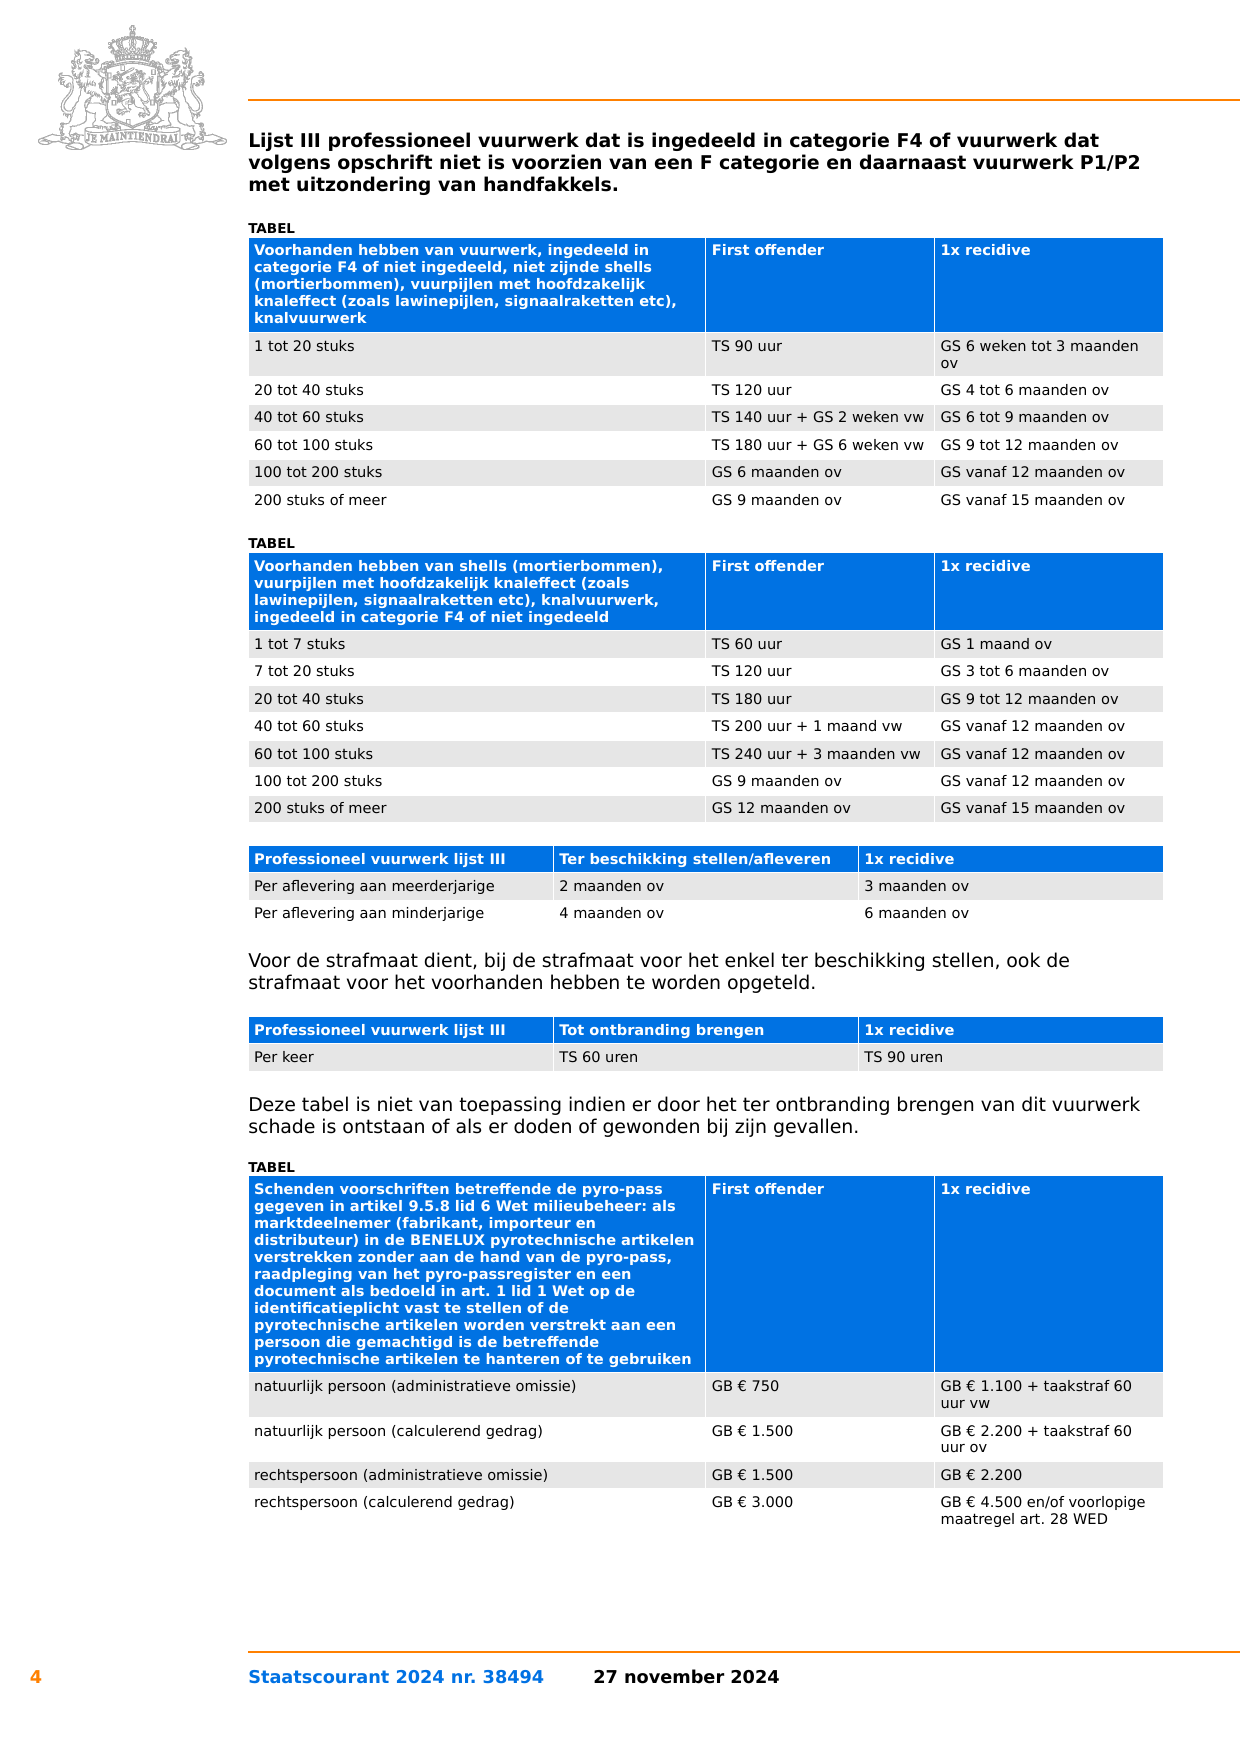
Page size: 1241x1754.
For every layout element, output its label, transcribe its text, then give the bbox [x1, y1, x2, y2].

table_cell TS 90 uur [706, 333, 934, 376]
table_cell First offender [706, 1176, 934, 1372]
table_cell GS 1 maand ov [935, 631, 1163, 658]
table_cell 40 tot 60 stuks [249, 714, 705, 740]
table_cell Per aflevering aan meerderjarige [249, 873, 553, 900]
table_cell GS vanaf 15 maanden ov [935, 487, 1163, 513]
table_cell GS vanaf 12 maanden ov [935, 741, 1163, 767]
table_cell First offender [706, 553, 934, 630]
table_cell 4 maanden ov [554, 901, 858, 927]
table_cell GS 12 maanden ov [706, 796, 934, 822]
table_cell 100 tot 200 stuks [249, 460, 705, 486]
table_cell TS 60 uren [554, 1044, 858, 1071]
table_cell 200 stuks of meer [249, 796, 705, 822]
table_cell TS 200 uur + 1 maand vw [706, 714, 934, 740]
table_header Professioneel vuurwerk lijst III [249, 1017, 553, 1043]
table_cell natuurlijk persoon (administratieve omissie) [249, 1373, 705, 1417]
table_cell GS 3 tot 6 maanden ov [935, 659, 1163, 685]
table_header Ter beschikking stellen/afleveren [554, 846, 858, 872]
table_cell TS 180 uur + GS 6 weken vw [706, 432, 934, 458]
picture [38, 25, 227, 150]
table_header TABEL [248, 536, 1163, 552]
table_cell Voorhanden hebben van shells (mortierbommen), vuurpijlen met hoofdzakelijk knaleffect (zoals lawinepijlen, signaalraketten etc), knalvuurwerk, ingedeeld in categorie F4 of niet ingedeeld [249, 553, 705, 630]
table_cell 3 maanden ov [859, 873, 1163, 900]
table_cell GB € 1.100 + taakstraf 60 uur vw [935, 1373, 1163, 1417]
table_cell rechtspersoon (administratieve omissie) [249, 1462, 705, 1488]
table_cell Per keer [249, 1044, 553, 1071]
table_cell GS vanaf 15 maanden ov [935, 796, 1163, 822]
table_cell TS 120 uur [706, 659, 934, 685]
table_cell rechtspersoon (calculerend gedrag) [249, 1490, 705, 1533]
table_header 1x recidive [859, 846, 1163, 872]
table_cell 1x recidive [935, 553, 1163, 630]
table_cell 40 tot 60 stuks [249, 405, 705, 431]
table_cell 20 tot 40 stuks [249, 686, 705, 712]
table_cell 20 tot 40 stuks [249, 377, 705, 404]
table_cell GS 6 weken tot 3 maanden ov [935, 333, 1163, 376]
table_cell TS 140 uur + GS 2 weken vw [706, 405, 934, 431]
table_cell GS 6 tot 9 maanden ov [935, 405, 1163, 431]
table_cell First offender [706, 238, 934, 332]
table_cell GS vanaf 12 maanden ov [935, 460, 1163, 486]
table_cell GS 9 maanden ov [706, 768, 934, 794]
table_cell 1x recidive [935, 238, 1163, 332]
table_cell 1 tot 7 stuks [249, 631, 705, 658]
table_cell 60 tot 100 stuks [249, 741, 705, 767]
table_cell GS vanaf 12 maanden ov [935, 714, 1163, 740]
table_header TABEL [248, 221, 1163, 237]
table_cell TS 60 uur [706, 631, 934, 658]
table_cell TS 120 uur [706, 377, 934, 404]
table_cell GB € 1.500 [706, 1462, 934, 1488]
table_cell 200 stuks of meer [249, 487, 705, 513]
subtitle Lijst III professioneel vuurwerk dat is ingedeeld in categorie F4 of vuurwerk dat volgens opschrift niet is voorzien van een F categorie en daarnaast vuurwerk P1/P2 met uitzondering van handfakkels. [248, 130, 1163, 196]
text Voor de strafmaat dient, bij de strafmaat voor het enkel ter beschikking stellen, ook de strafmaat voor het voorhanden hebben te worden opgeteld. [248, 950, 1163, 994]
table_cell TS 240 uur + 3 maanden vw [706, 741, 934, 767]
table_cell 100 tot 200 stuks [249, 768, 705, 794]
table_cell GS 9 tot 12 maanden ov [935, 686, 1163, 712]
table_cell GS 9 maanden ov [706, 487, 934, 513]
table_cell GB € 4.500 en/of voorlopige maatregel art. 28 WED [935, 1490, 1163, 1533]
table_cell GS 6 maanden ov [706, 460, 934, 486]
table_cell Voorhanden hebben van vuurwerk, ingedeeld in categorie F4 of niet ingedeeld, niet zijnde shells (mortierbommen), vuurpijlen met hoofdzakelijk knaleffect (zoals lawinepijlen, signaalraketten etc), knalvuurwerk [249, 238, 705, 332]
table_cell 1x recidive [935, 1176, 1163, 1372]
table_cell 2 maanden ov [554, 873, 858, 900]
table_cell TS 90 uren [859, 1044, 1163, 1071]
table_cell GS 9 tot 12 maanden ov [935, 432, 1163, 458]
table_cell GB € 3.000 [706, 1490, 934, 1533]
table_cell GB € 1.500 [706, 1418, 934, 1461]
table_cell Schenden voorschriften betreffende de pyro-pass gegeven in artikel 9.5.8 lid 6 Wet milieubeheer: als marktdeelnemer (fabrikant, importeur en distributeur) in de BENELUX pyrotechnische artikelen verstrekken zonder aan de hand van de pyro-pass, raadpleging van het pyro-passregister en een document als bedoeld in art. 1 lid 1 Wet op de identificatieplicht vast te stellen of de pyrotechnische artikelen worden verstrekt aan een persoon die gemachtigd is de betreffende pyrotechnische artikelen te hanteren of te gebruiken [249, 1176, 705, 1372]
table_cell GB € 2.200 [935, 1462, 1163, 1488]
table_header 1x recidive [859, 1017, 1163, 1043]
table_cell natuurlijk persoon (calculerend gedrag) [249, 1418, 705, 1461]
text Deze tabel is niet van toepassing indien er door het ter ontbranding brengen van dit vuurwerk schade is ontstaan of als er doden of gewonden bij zijn gevallen. [248, 1093, 1163, 1137]
table_header Tot ontbranding brengen [554, 1017, 858, 1043]
table_cell 60 tot 100 stuks [249, 432, 705, 458]
table_header TABEL [248, 1159, 1163, 1175]
table_cell Per aflevering aan minderjarige [249, 901, 553, 927]
table_cell 1 tot 20 stuks [249, 333, 705, 376]
table_cell GS 4 tot 6 maanden ov [935, 377, 1163, 404]
table_cell TS 180 uur [706, 686, 934, 712]
table_header Professioneel vuurwerk lijst III [249, 846, 553, 872]
table_cell 6 maanden ov [859, 901, 1163, 927]
table_cell GS vanaf 12 maanden ov [935, 768, 1163, 794]
table_cell 7 tot 20 stuks [249, 659, 705, 685]
table_cell GB € 750 [706, 1373, 934, 1417]
table_cell GB € 2.200 + taakstraf 60 uur ov [935, 1418, 1163, 1461]
